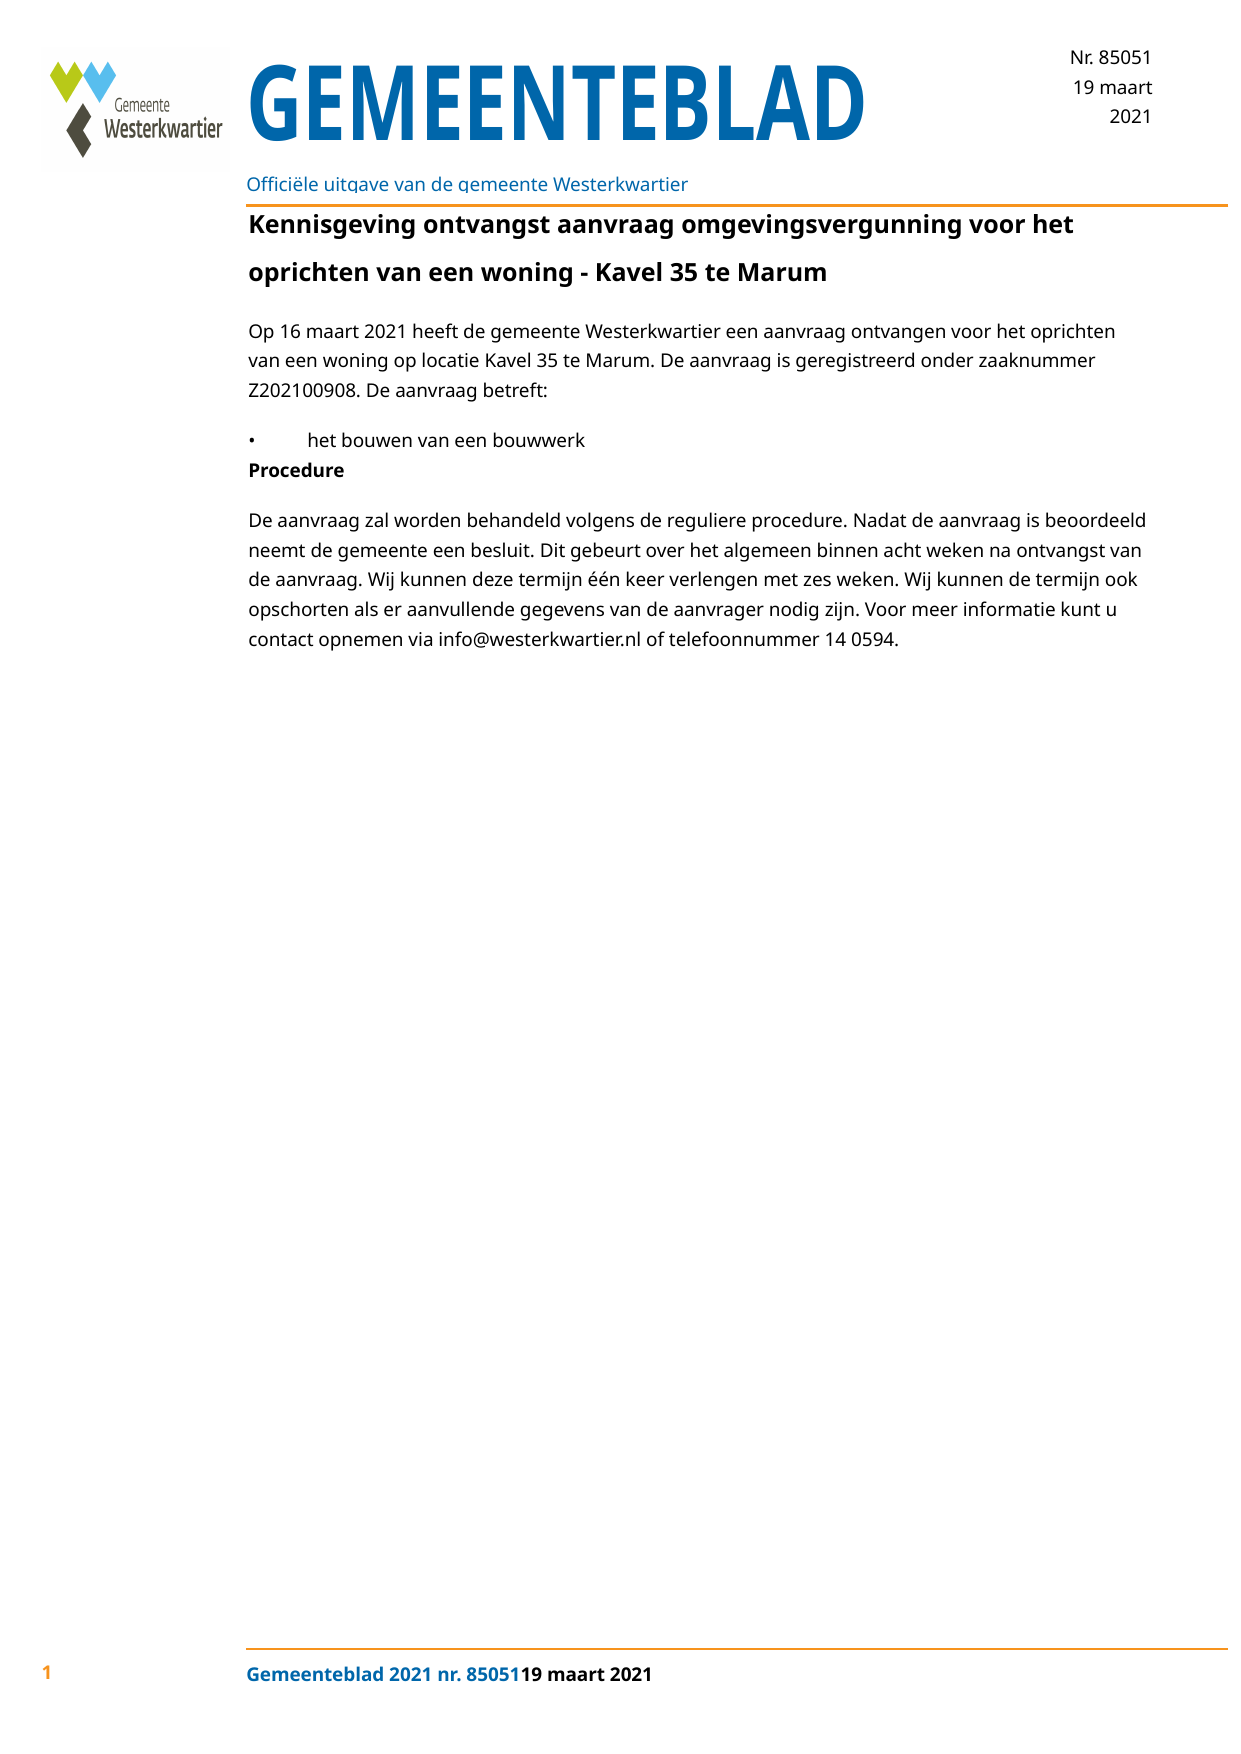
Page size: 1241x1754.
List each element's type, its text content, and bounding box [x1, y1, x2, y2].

text De aanvraag zal worden behandeld volgens de reguliere procedure. Nadat de aanvraag is beoordeeld neemt de gemeente een besluit. Dit gebeurt over het algemeen binnen acht weken na ontvangst van de aanvraag. Wij kunnen deze termijn één keer verlengen met zes weken. Wij kunnen de termijn ook opschorten als er aanvullende gegevens van de aanvrager nodig zijn. Voor meer informatie kunt u contact opnemen via info@westerkwartier.nl of telefoonnummer 14 0594. [248, 507, 1152, 652]
text Procedure [248, 457, 1152, 483]
text Kennisgeving ontvangst aanvraag omgevingsvergunning voor het oprichten van een woning - Kavel 35 te Marum [248, 207, 1152, 288]
picture [41, 47, 231, 172]
list het bouwen van een bouwwerk [248, 427, 1152, 453]
text Op 16 maart 2021 heeft de gemeente Westerkwartier een aanvraag ontvangen voor het oprichten van een woning op locatie Kavel 35 te Marum. De aanvraag is geregistreerd onder zaaknummer Z202100908. De aanvraag betreft: [248, 318, 1152, 403]
